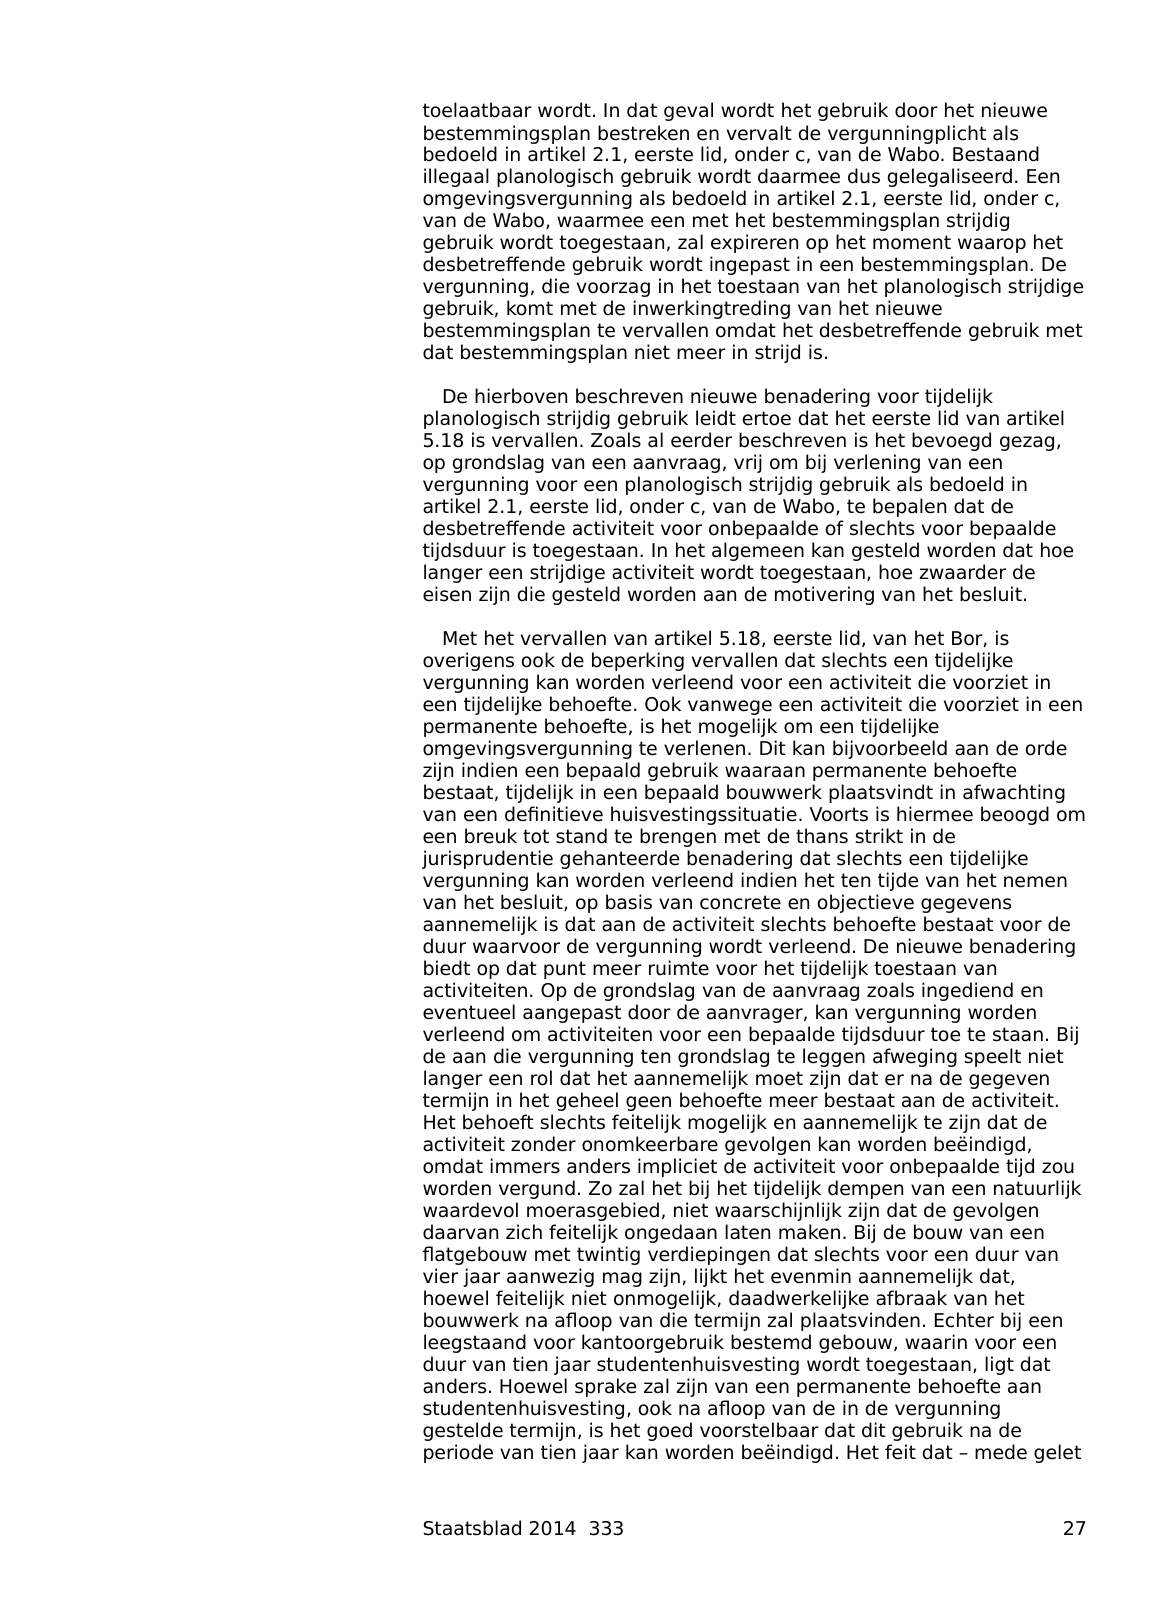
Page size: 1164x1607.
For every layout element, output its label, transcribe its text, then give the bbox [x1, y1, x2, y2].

text Met het vervallen van artikel 5.18, eerste lid, van het Bor, is overigens ook de beperking vervallen dat slechts een tijdelijke vergunning kan worden verleend voor een activiteit die voorziet in een tijdelijke behoefte. Ook vanwege een activiteit die voorziet in een permanente behoefte, is het mogelijk om een tijdelijke omgevingsvergunning te verlenen. Dit kan bijvoorbeeld aan de orde zijn indien een bepaald gebruik waaraan permanente behoefte bestaat, tijdelijk in een bepaald bouwwerk plaatsvindt in afwachting van een definitieve huisvestingssituatie. Voorts is hiermee beoogd om een breuk tot stand te brengen met de thans strikt in de jurisprudentie gehanteerde benadering dat slechts een tijdelijke vergunning kan worden verleend indien het ten tijde van het nemen van het besluit, op basis van concrete en objectieve gegevens aannemelijk is dat aan de activiteit slechts behoefte bestaat voor de duur waarvoor de vergunning wordt verleend. De nieuwe benadering biedt op dat punt meer ruimte voor het tijdelijk toestaan van activiteiten. Op de grondslag van de aanvraag zoals ingediend en eventueel aangepast door de aanvrager, kan vergunning worden verleend om activiteiten voor een bepaalde tijdsduur toe te staan. Bij de aan die vergunning ten grondslag te leggen afweging speelt niet langer een rol dat het aannemelijk moet zijn dat er na de gegeven termijn in het geheel geen behoefte meer bestaat aan de activiteit. Het behoeft slechts feitelijk mogelijk en aannemelijk te zijn dat de activiteit zonder onomkeerbare gevolgen kan worden beëindigd, omdat immers anders impliciet de activiteit voor onbepaalde tijd zou worden vergund. Zo zal het bij het tijdelijk dempen van een natuurlijk waardevol moerasgebied, niet waarschijnlijk zijn dat de gevolgen daarvan zich feitelijk ongedaan laten maken. Bij de bouw van een flatgebouw met twintig verdiepingen dat slechts voor een duur van vier jaar aanwezig mag zijn, lijkt het evenmin aannemelijk dat, hoewel feitelijk niet onmogelijk, daadwerkelijke afbraak van het bouwwerk na afloop van die termijn zal plaatsvinden. Echter bij een leegstaand voor kantoorgebruik bestemd gebouw, waarin voor een duur van tien jaar studentenhuisvesting wordt toegestaan, ligt dat anders. Hoewel sprake zal zijn van een permanente behoefte aan studentenhuisvesting, ook na afloop van de in de vergunning gestelde termijn, is het goed voorstelbaar dat dit gebruik na de periode van tien jaar kan worden beëindigd. Het feit dat – mede gelet [422, 628, 1087, 1463]
text De hierboven beschreven nieuwe benadering voor tijdelijk planologisch strijdig gebruik leidt ertoe dat het eerste lid van artikel 5.18 is vervallen. Zoals al eerder beschreven is het bevoegd gezag, op grondslag van een aanvraag, vrij om bij verlening van een vergunning voor een planologisch strijdig gebruik als bedoeld in artikel 2.1, eerste lid, onder c, van de Wabo, te bepalen dat de desbetreffende activiteit voor onbepaalde of slechts voor bepaalde tijdsduur is toegestaan. In het algemeen kan gesteld worden dat hoe langer een strijdige activiteit wordt toegestaan, hoe zwaarder de eisen zijn die gesteld worden aan de motivering van het besluit. [422, 386, 1087, 606]
text toelaatbaar wordt. In dat geval wordt het gebruik door het nieuwe bestemmingsplan bestreken en vervalt de vergunningplicht als bedoeld in artikel 2.1, eerste lid, onder c, van de Wabo. Bestaand illegaal planologisch gebruik wordt daarmee dus gelegaliseerd. Een omgevingsvergunning als bedoeld in artikel 2.1, eerste lid, onder c, van de Wabo, waarmee een met het bestemmingsplan strijdig gebruik wordt toegestaan, zal expireren op het moment waarop het desbetreffende gebruik wordt ingepast in een bestemmingsplan. De vergunning, die voorzag in het toestaan van het planologisch strijdige gebruik, komt met de inwerkingtreding van het nieuwe bestemmingsplan te vervallen omdat het desbetreffende gebruik met dat bestemmingsplan niet meer in strijd is. [422, 100, 1087, 364]
